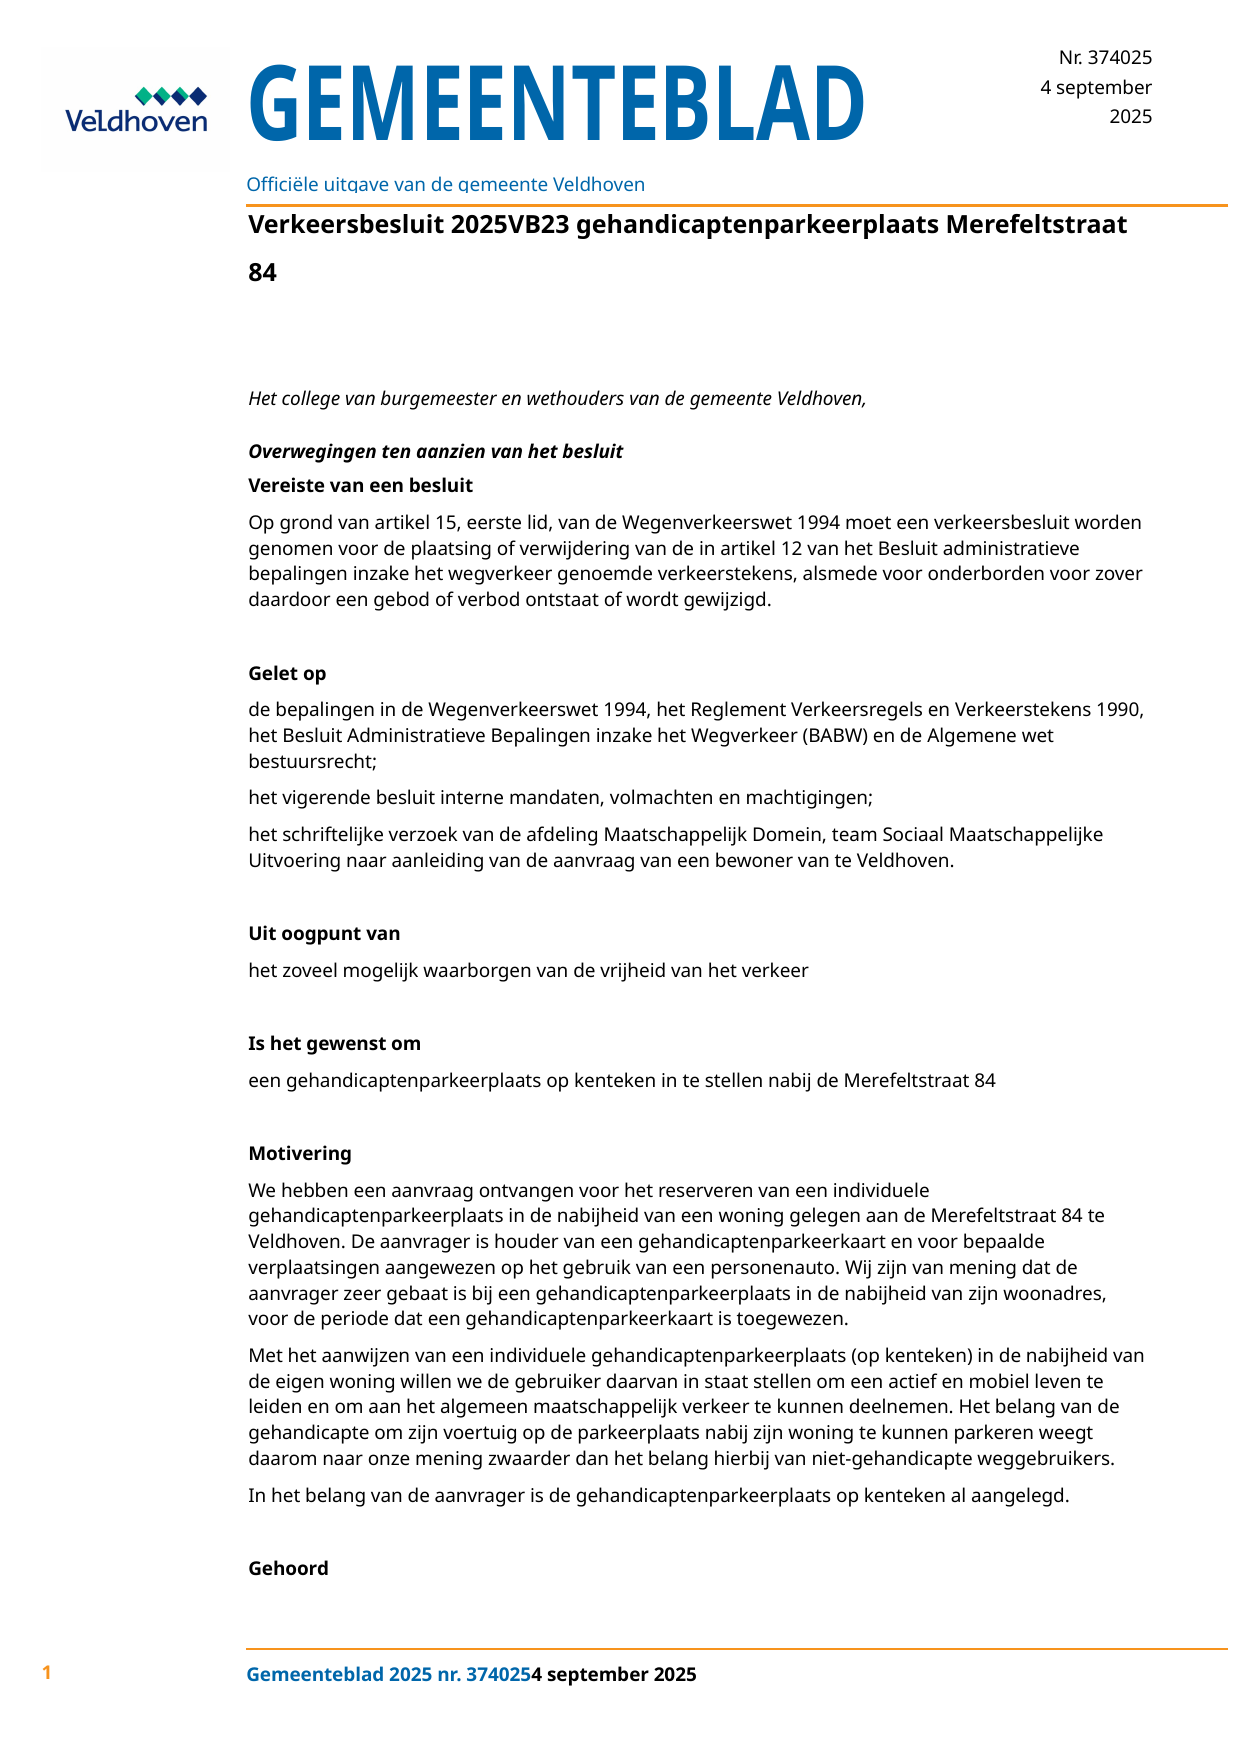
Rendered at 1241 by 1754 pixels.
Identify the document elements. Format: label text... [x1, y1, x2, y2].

text Motivering [248, 1140, 1152, 1166]
text de bepalingen in de Wegenverkeerswet 1994, het Reglement Verkeersregels en Verkeerstekens 1990, het Besluit Administratieve Bepalingen inzake het Wegverkeer (BABW) en de Algemene wet bestuursrecht; [248, 696, 1152, 773]
text We hebben een aanvraag ontvangen voor het reserveren van een individuele gehandicaptenparkeerplaats in de nabijheid van een woning gelegen aan de Merefeltstraat 84 te Veldhoven. De aanvrager is houder van een gehandicaptenparkeerkaart en voor bepaalde verplaatsingen aangewezen op het gebruik van een personenauto. Wij zijn van mening dat de aanvrager zeer gebaat is bij een gehandicaptenparkeerplaats in de nabijheid van zijn woonadres, voor de periode dat een gehandicaptenparkeerkaart is toegewezen. [248, 1177, 1152, 1331]
text Overwegingen ten aanzien van het besluit [248, 438, 1152, 464]
text het vigerende besluit interne mandaten, volmachten en machtigingen; [248, 784, 1152, 810]
text Op grond van artikel 15, eerste lid, van de Wegenverkeerswet 1994 moet een verkeersbesluit worden genomen voor de plaatsing of verwijdering van de in artikel 12 van het Besluit administratieve bepalingen inzake het wegverkeer genoemde verkeerstekens, alsmede voor onderborden voor zover daardoor een gebod of verbod ontstaat of wordt gewijzigd. [248, 509, 1152, 612]
text Gehoord [248, 1555, 1152, 1581]
text Met het aanwijzen van een individuele gehandicaptenparkeerplaats (op kenteken) in de nabijheid van de eigen woning willen we de gebruiker daarvan in staat stellen om een actief en mobiel leven te leiden en om aan het algemeen maatschappelijk verkeer te kunnen deelnemen. Het belang van de gehandicapte om zijn voertuig op de parkeerplaats nabij zijn woning te kunnen parkeren weegt daarom naar onze mening zwaarder dan het belang hierbij van niet-gehandicapte weggebruikers. [248, 1342, 1152, 1471]
picture [41, 47, 231, 172]
text Het college van burgemeester en wethouders van de gemeente Veldhoven, [248, 386, 1152, 411]
text Vereiste van een besluit [248, 472, 1152, 498]
text In het belang van de aanvrager is de gehandicaptenparkeerplaats op kenteken al aangelegd. [248, 1482, 1152, 1507]
text het zoveel mogelijk waarborgen van de vrijheid van het verkeer [248, 957, 1152, 983]
text Verkeersbesluit 2025VB23 gehandicaptenparkeerplaats Merefeltstraat 84 [248, 207, 1152, 288]
text een gehandicaptenparkeerplaats op kenteken in te stellen nabij de Merefeltstraat 84 [248, 1067, 1152, 1093]
text het schriftelijke verzoek van de afdeling Maatschappelijk Domein, team Sociaal Maatschappelijke Uitvoering naar aanleiding van de aanvraag van een bewoner van te Veldhoven. [248, 821, 1152, 873]
text Gelet op [248, 660, 1152, 685]
text Is het gewenst om [248, 1030, 1152, 1056]
text Uit oogpunt van [248, 920, 1152, 946]
